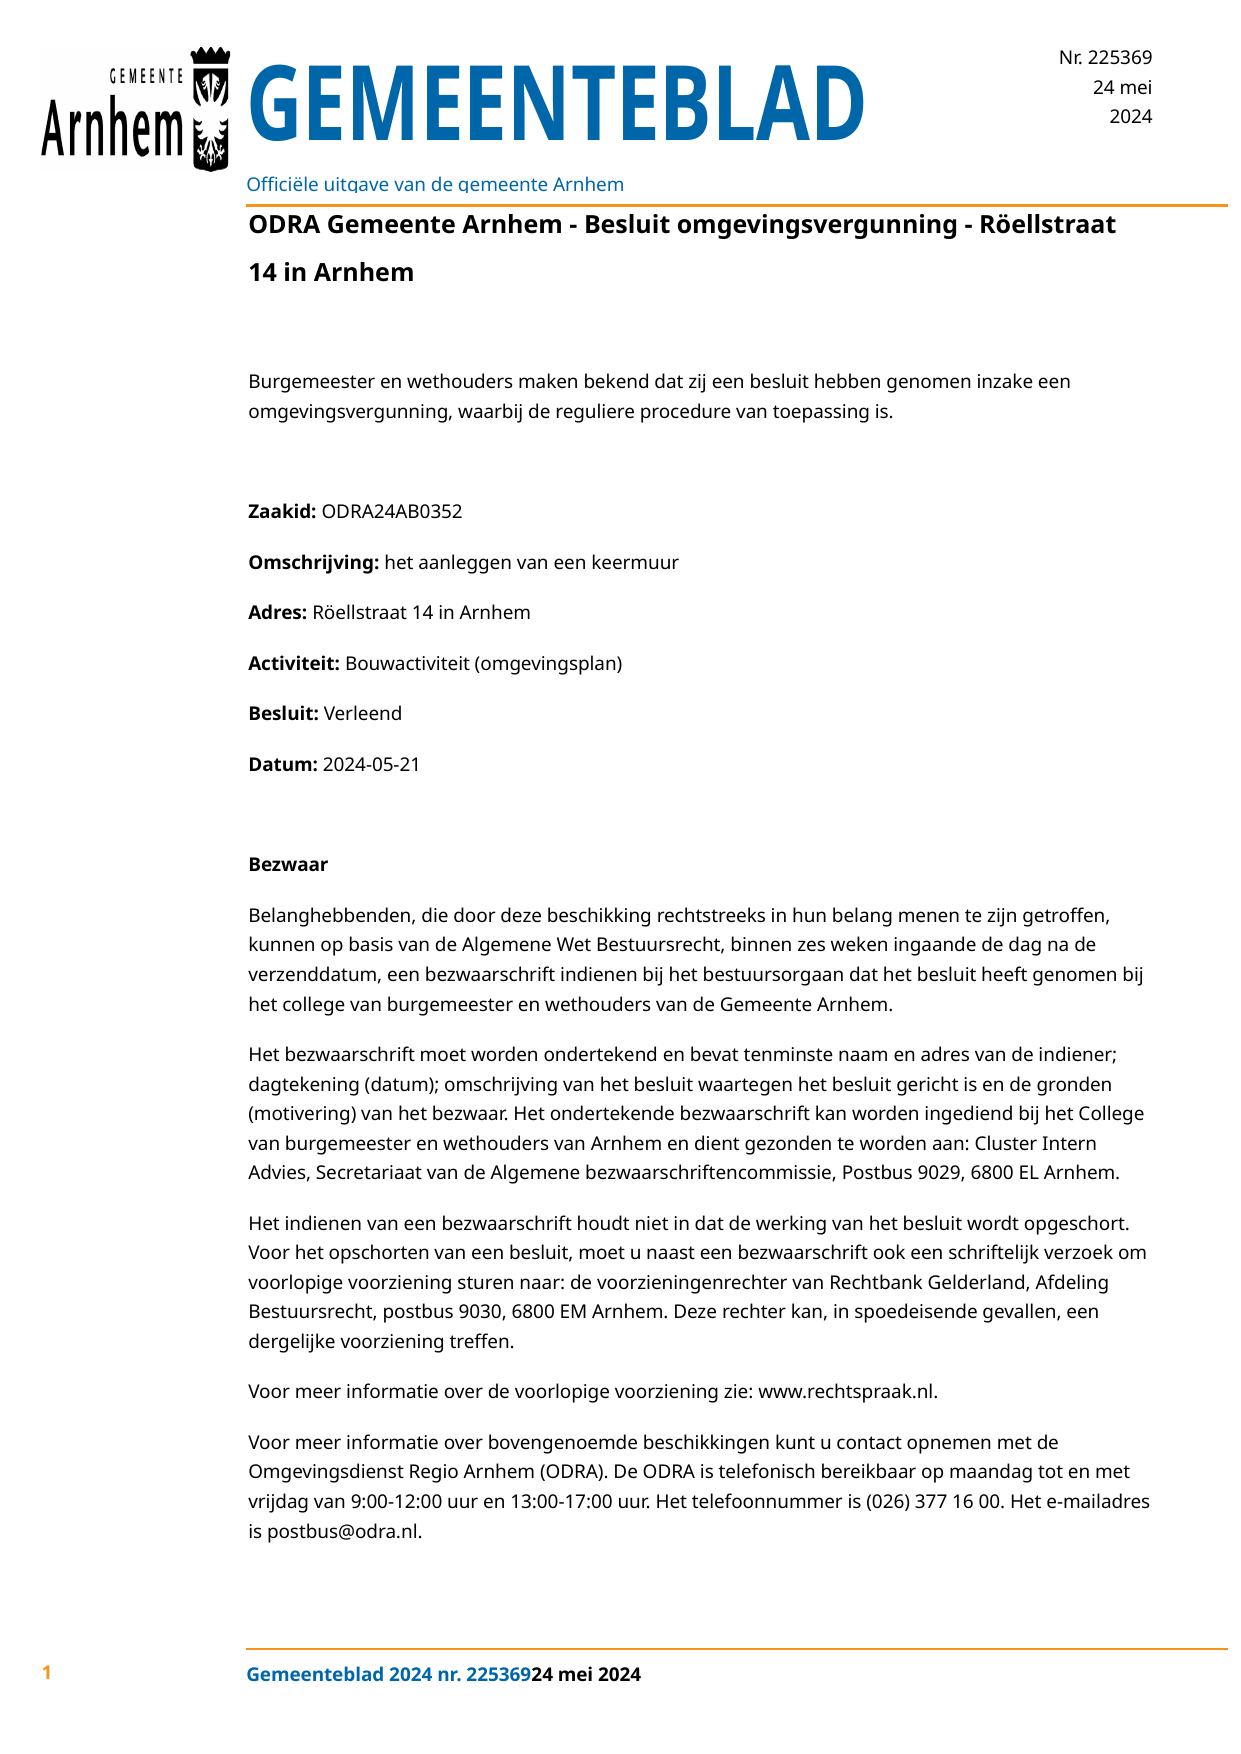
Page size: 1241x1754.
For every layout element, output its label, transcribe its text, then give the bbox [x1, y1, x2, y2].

text Voor meer informatie over bovengenoemde beschikkingen kunt u contact opnemen met de Omgevingsdienst Regio Arnhem (ODRA). De ODRA is telefonisch bereikbaar op maandag tot en met vrijdag van 9:00-12:00 uur en 13:00-17:00 uur. Het telefoonnummer is (026) 377 16 00. Het e-mailadres is postbus@odra.nl. [248, 1429, 1152, 1544]
text Bezwaar [248, 852, 1152, 877]
text Zaakid: ODRA24AB0352 [248, 499, 1152, 524]
text Adres: Röellstraat 14 in Arnhem [248, 599, 1152, 625]
text ODRA Gemeente Arnhem - Besluit omgevingsvergunning - Röellstraat 14 in Arnhem [248, 207, 1152, 288]
text Besluit: Verleend [248, 700, 1152, 726]
text Voor meer informatie over de voorlopige voorziening zie: www.rechtspraak.nl. [248, 1379, 1152, 1404]
text Omschrijving: het aanleggen van een keermuur [248, 549, 1152, 575]
text Het indienen van een bezwaarschrift houdt niet in dat de werking van het besluit wordt opgeschort. Voor het opschorten van een besluit, moet u naast een bezwaarschrift ook een schriftelijk verzoek om voorlopige voorziening sturen naar: de voorzieningenrechter van Rechtbank Gelderland, Afdeling Bestuursrecht, postbus 9030, 6800 EM Arnhem. Deze rechter kan, in spoedeisende gevallen, een dergelijke voorziening treffen. [248, 1210, 1152, 1354]
text Activiteit: Bouwactiviteit (omgevingsplan) [248, 650, 1152, 676]
picture [41, 47, 231, 172]
text Belanghebbenden, die door deze beschikking rechtstreeks in hun belang menen te zijn getroffen, kunnen op basis van de Algemene Wet Bestuursrecht, binnen zes weken ingaande de dag na de verzenddatum, een bezwaarschrift indienen bij het bestuursorgaan dat het besluit heeft genomen bij het college van burgemeester en wethouders van de Gemeente Arnhem. [248, 902, 1152, 1017]
text Datum: 2024-05-21 [248, 751, 1152, 777]
text Burgemeester en wethouders maken bekend dat zij een besluit hebben genomen inzake een omgevingsvergunning, waarbij de reguliere procedure van toepassing is. [248, 368, 1152, 424]
text Het bezwaarschrift moet worden ondertekend en bevat tenminste naam en adres van de indiener; dagtekening (datum); omschrijving van het besluit waartegen het besluit gericht is en de gronden (motivering) van het bezwaar. Het ondertekende bezwaarschrift kan worden ingediend bij het College van burgemeester en wethouders van Arnhem en dient gezonden te worden aan: Cluster Intern Advies, Secretariaat van de Algemene bezwaarschriftencommissie, Postbus 9029, 6800 EL Arnhem. [248, 1041, 1152, 1185]
